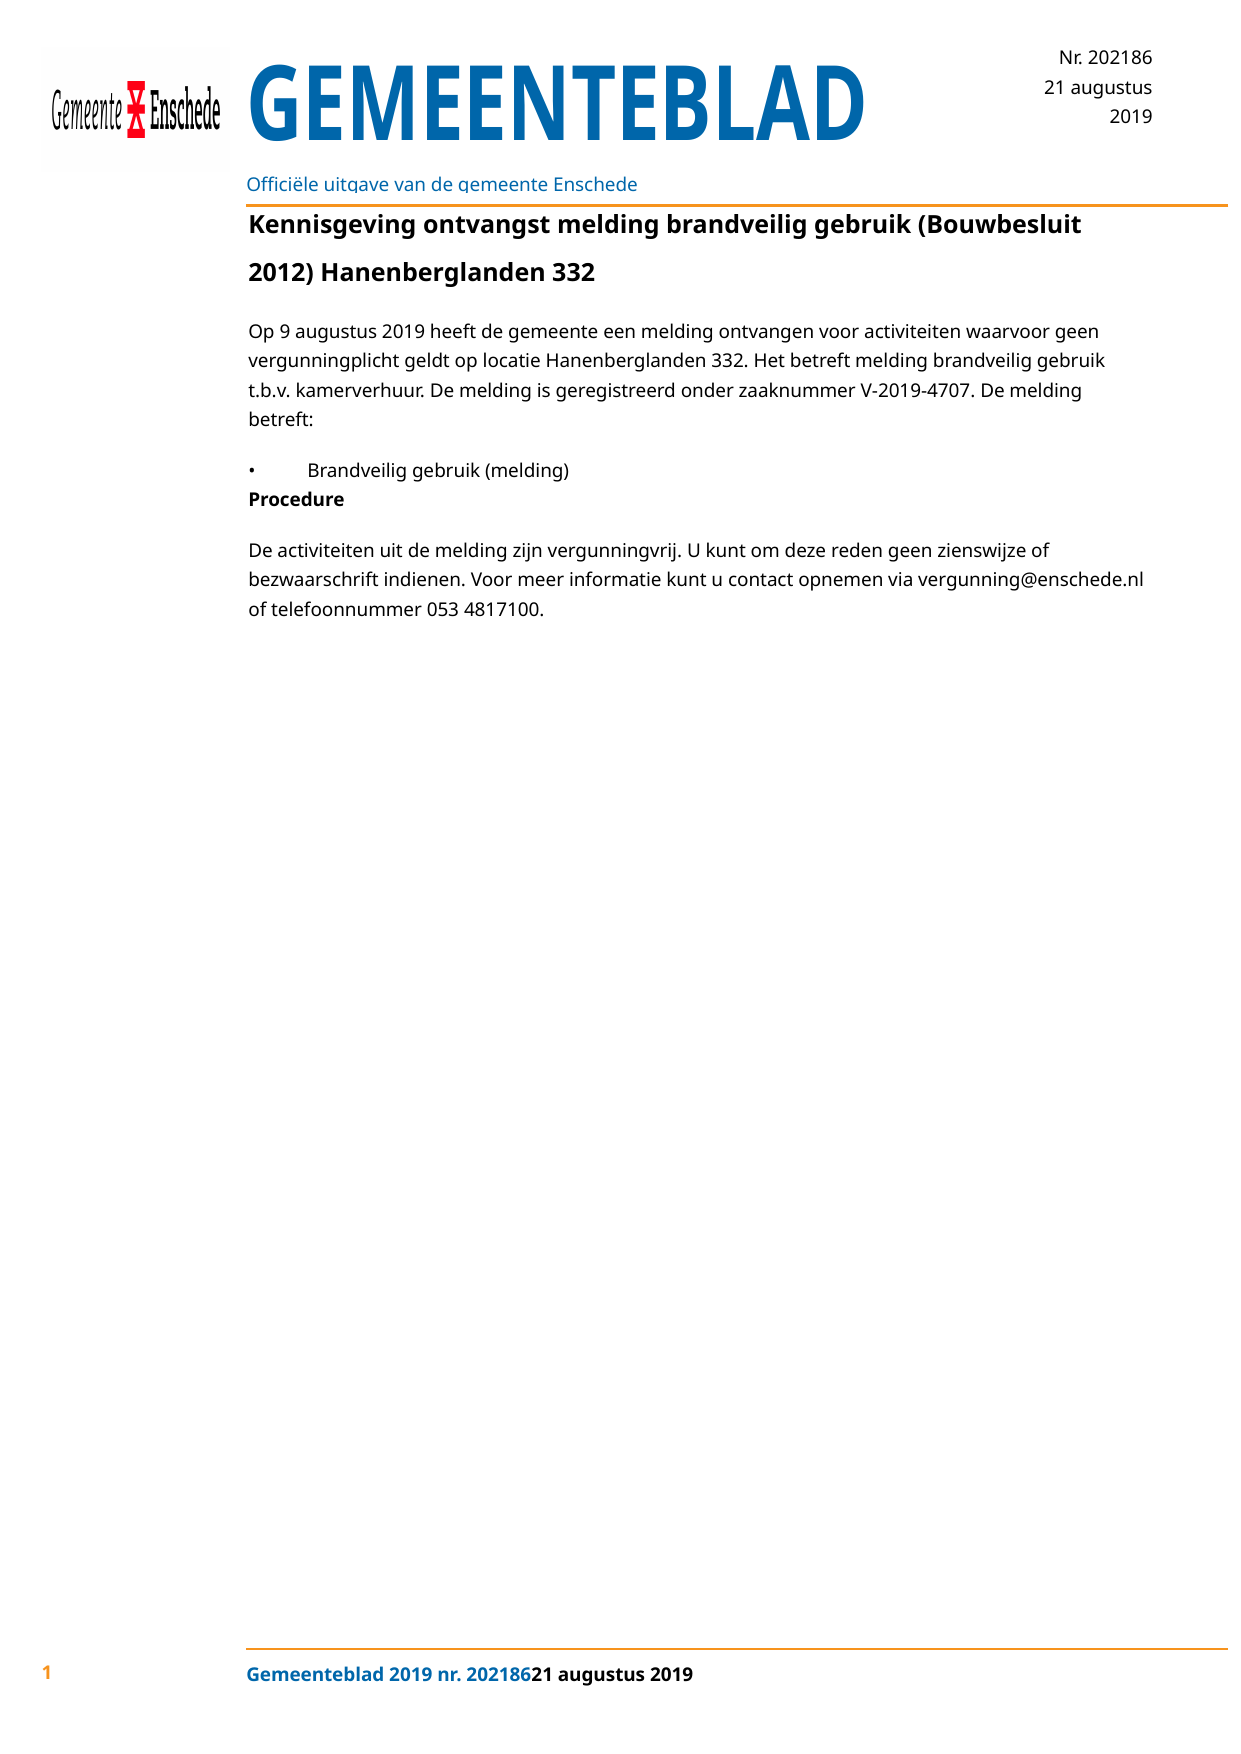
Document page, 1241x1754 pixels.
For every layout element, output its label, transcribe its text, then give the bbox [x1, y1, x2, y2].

text De activiteiten uit de melding zijn vergunningvrij. U kunt om deze reden geen zienswijze of bezwaarschrift indienen. Voor meer informatie kunt u contact opnemen via vergunning@enschede.nl of telefoonnummer 053 4817100. [248, 537, 1152, 622]
list Brandveilig gebruik (melding) [248, 457, 1152, 483]
text Procedure [248, 487, 1152, 512]
picture [41, 47, 231, 172]
text Op 9 augustus 2019 heeft de gemeente een melding ontvangen voor activiteiten waarvoor geen vergunningplicht geldt op locatie Hanenberglanden 332. Het betreft melding brandveilig gebruik t.b.v. kamerverhuur. De melding is geregistreerd onder zaaknummer V-2019-4707. De melding betreft: [248, 318, 1152, 432]
text Kennisgeving ontvangst melding brandveilig gebruik (Bouwbesluit 2012) Hanenberglanden 332 [248, 207, 1152, 288]
